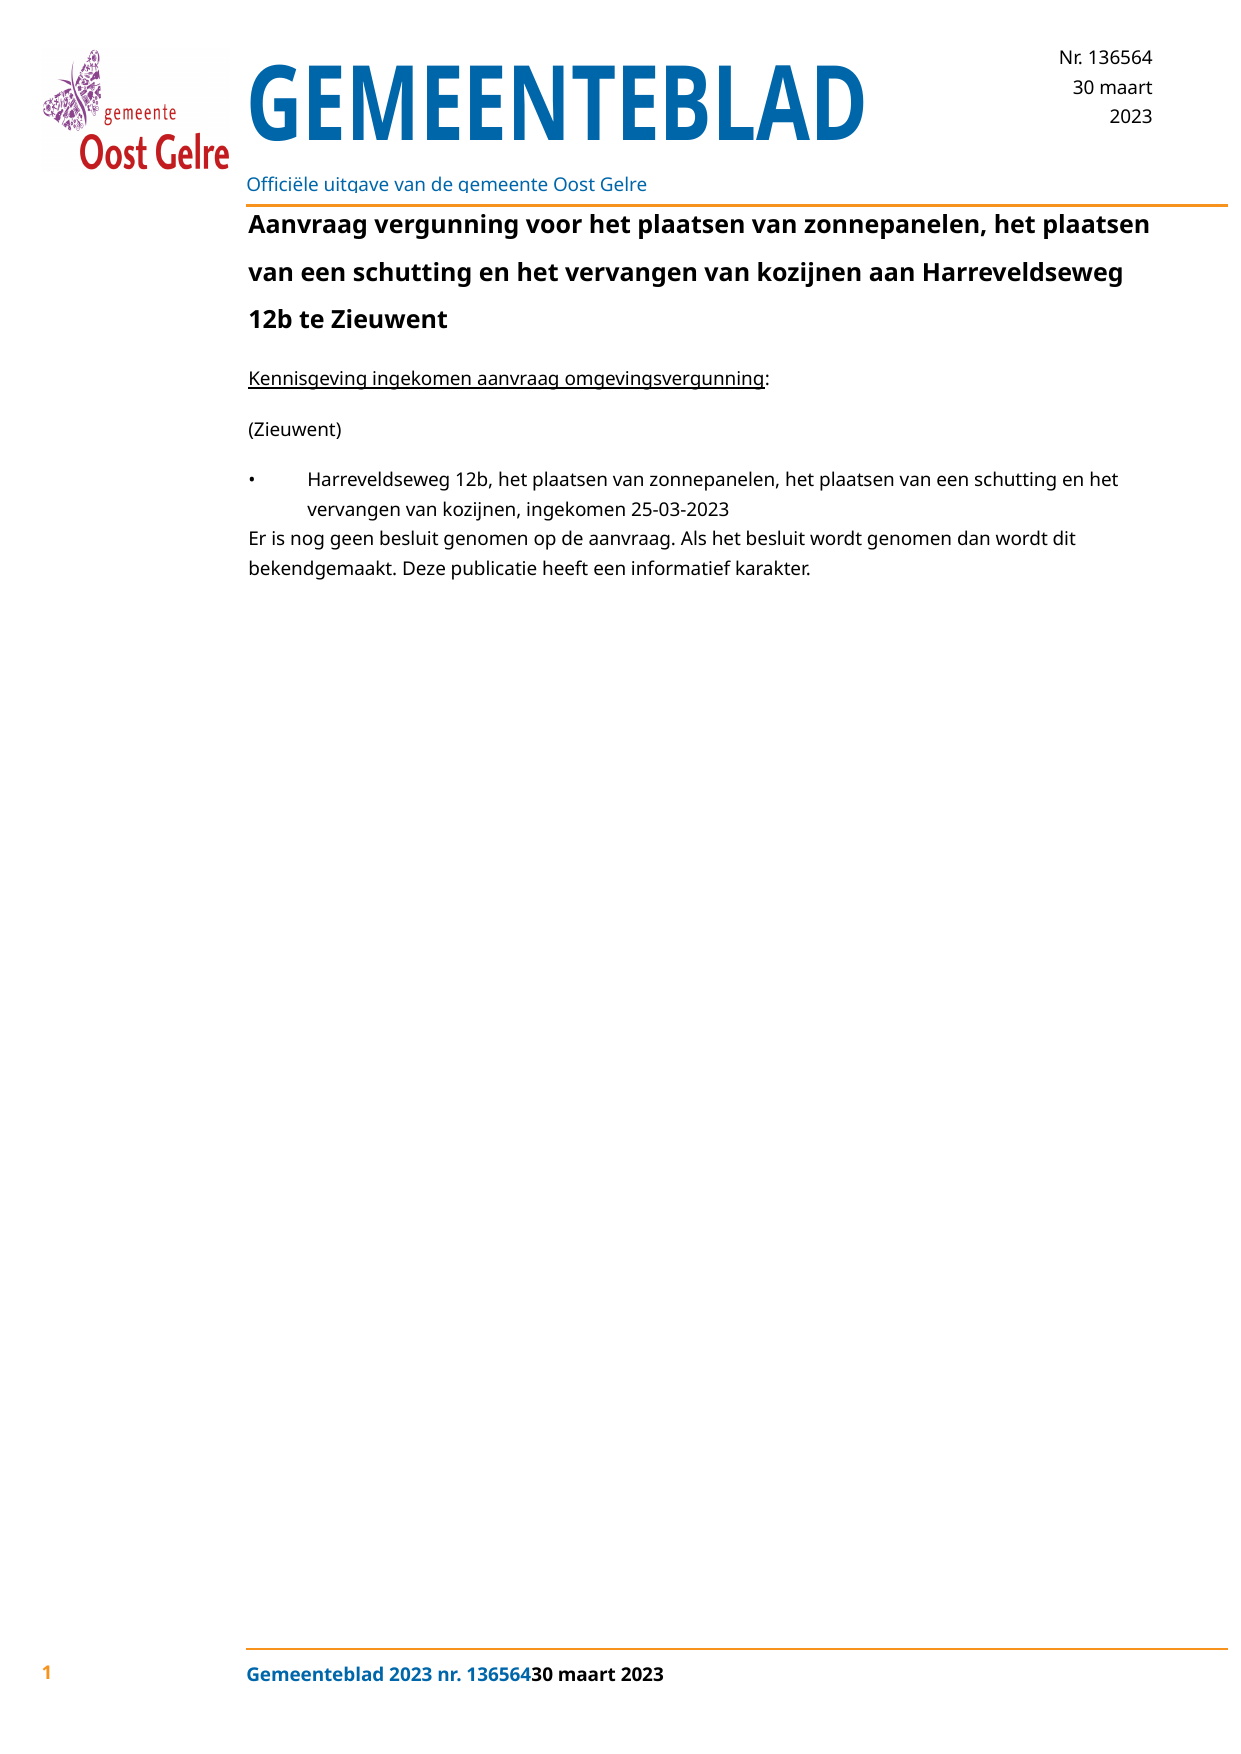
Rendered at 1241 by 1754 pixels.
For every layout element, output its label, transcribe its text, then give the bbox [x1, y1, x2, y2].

text Er is nog geen besluit genomen op de aanvraag. Als het besluit wordt genomen dan wordt dit bekendgemaakt. Deze publicatie heeft een informatief karakter. [248, 526, 1152, 581]
text Aanvraag vergunning voor het plaatsen van zonnepanelen, het plaatsen van een schutting en het vervangen van kozijnen aan Harreveldseweg 12b te Zieuwent [248, 207, 1152, 336]
text Kennisgeving ingekomen aanvraag omgevingsvergunning: [248, 366, 1152, 391]
picture [41, 47, 231, 172]
list Harreveldseweg 12b, het plaatsen van zonnepanelen, het plaatsen van een schutting en het vervangen van kozijnen, ingekomen 25-03-2023 [248, 466, 1152, 522]
text (Zieuwent) [248, 416, 1152, 442]
